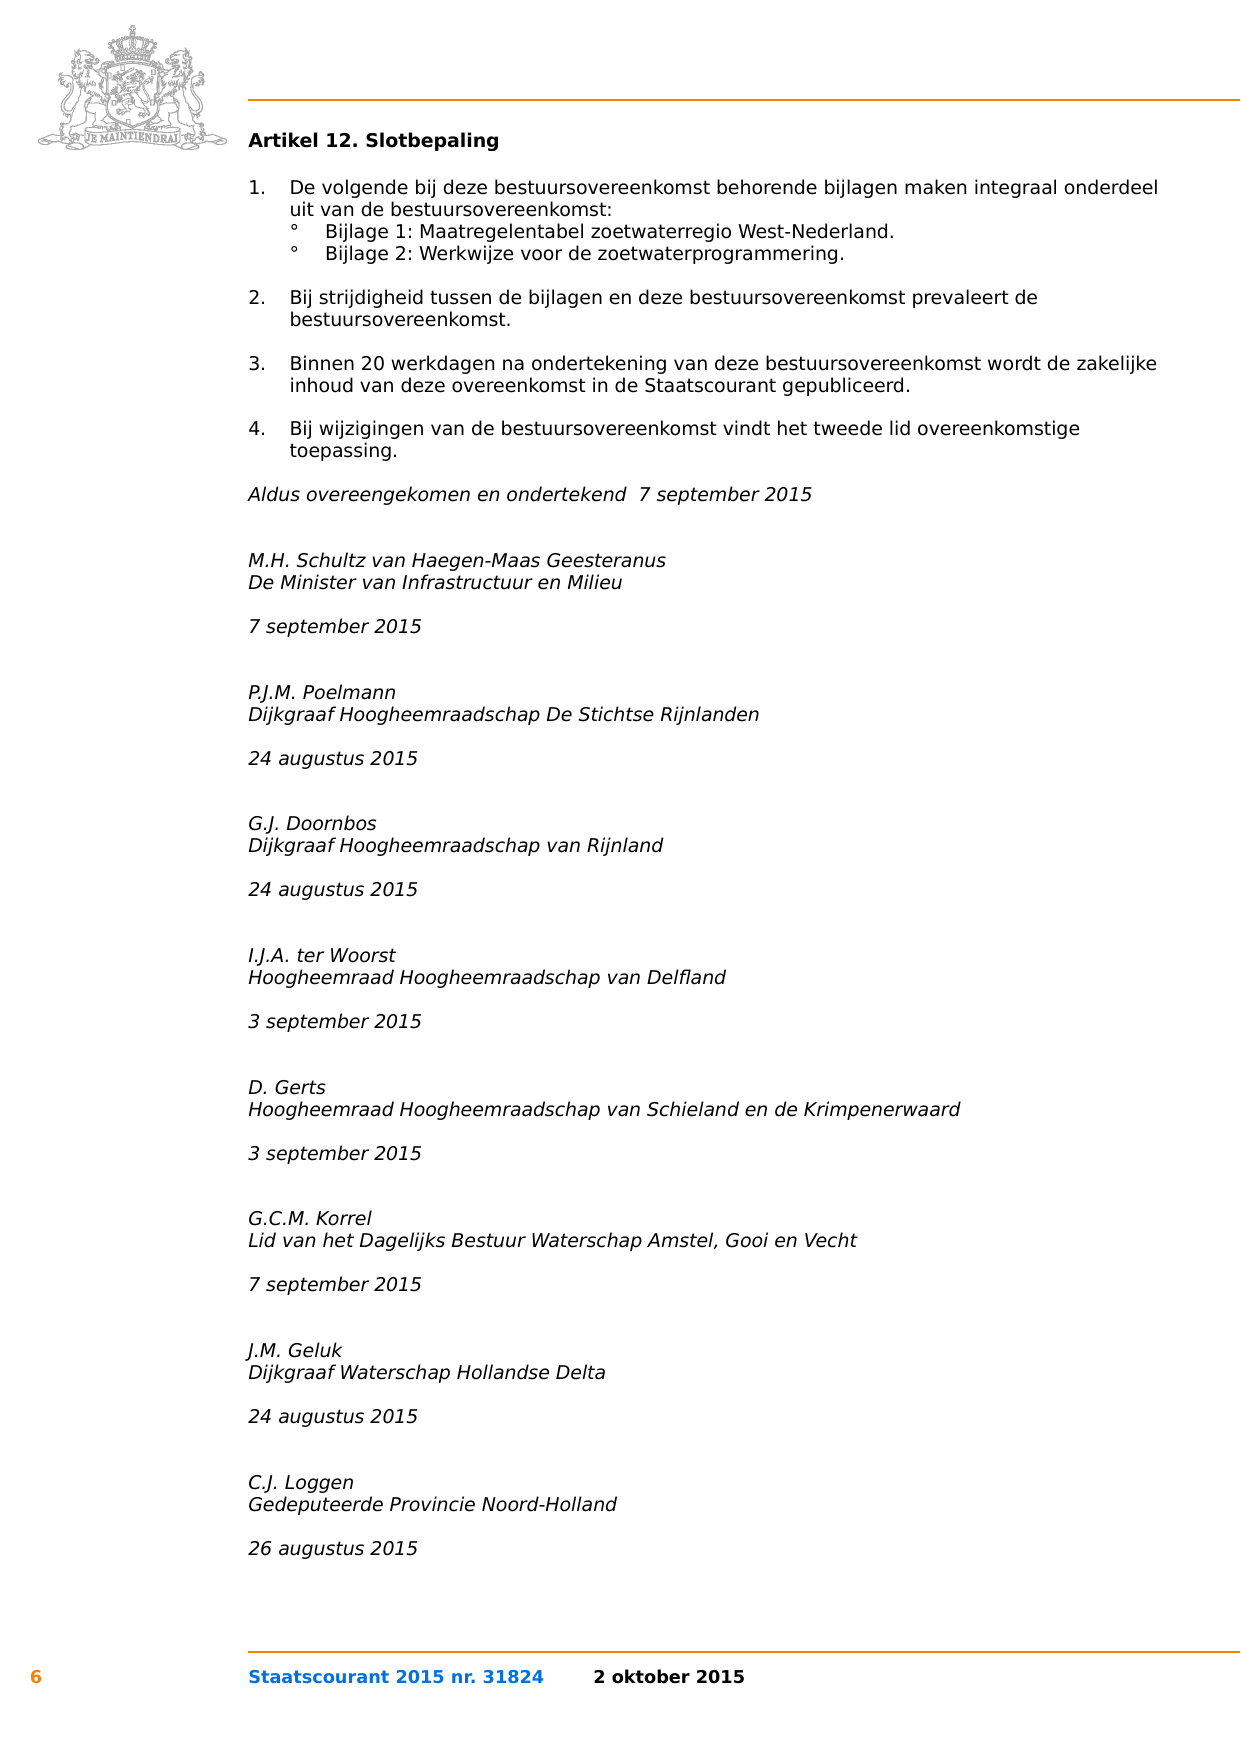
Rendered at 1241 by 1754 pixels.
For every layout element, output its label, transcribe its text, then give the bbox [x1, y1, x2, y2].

text 3 september 2015 [248, 1142, 1163, 1164]
text 3. Binnen 20 werkdagen na ondertekening van deze bestuursovereenkomst wordt de zakelijke inhoud van deze overeenkomst in de Staatscourant gepubliceerd. [248, 352, 1163, 396]
text 3 september 2015 [248, 1011, 1163, 1033]
text C.J. Loggen Gedeputeerde Provincie Noord-Holland [248, 1450, 1163, 1516]
text 2. Bij strijdigheid tussen de bijlagen en deze bestuursovereenkomst prevaleert de bestuursovereenkomst. [248, 287, 1163, 331]
text M.H. Schultz van Haegen-Maas Geesteranus De Minister van Infrastructuur en Milieu [248, 528, 1163, 594]
text ° Bijlage 1: Maatregelentabel zoetwaterregio West-Nederland. [289, 221, 1163, 243]
text 24 augustus 2015 [248, 1406, 1163, 1428]
text G.C.M. Korrel Lid van het Dagelijks Bestuur Waterschap Amstel, Gooi en Vecht [248, 1186, 1163, 1252]
text 24 augustus 2015 [248, 747, 1163, 769]
text I.J.A. ter Woorst Hoogheemraad Hoogheemraadschap van Delfland [248, 923, 1163, 989]
text 7 september 2015 [248, 616, 1163, 638]
subtitle Artikel 12. Slotbepaling [248, 130, 1163, 152]
text 7 september 2015 [248, 1274, 1163, 1296]
text Aldus overeengekomen en ondertekend 7 september 2015 [248, 484, 1163, 506]
picture [38, 25, 227, 150]
text P.J.M. Poelmann Dijkgraaf Hoogheemraadschap De Stichtse Rijnlanden [248, 660, 1163, 726]
text 26 augustus 2015 [248, 1537, 1163, 1559]
text 24 augustus 2015 [248, 879, 1163, 901]
text G.J. Doornbos Dijkgraaf Hoogheemraadschap van Rijnland [248, 791, 1163, 857]
text J.M. Geluk Dijkgraaf Waterschap Hollandse Delta [248, 1318, 1163, 1384]
text 1. De volgende bij deze bestuursovereenkomst behorende bijlagen maken integraal onderdeel uit van de bestuursovereenkomst: [248, 177, 1163, 221]
text 4. Bij wijzigingen van de bestuursovereenkomst vindt het tweede lid overeenkomstige toepassing. [248, 418, 1163, 462]
text D. Gerts Hoogheemraad Hoogheemraadschap van Schieland en de Krimpenerwaard [248, 1055, 1163, 1121]
text ° Bijlage 2: Werkwijze voor de zoetwaterprogrammering. [289, 243, 1163, 265]
